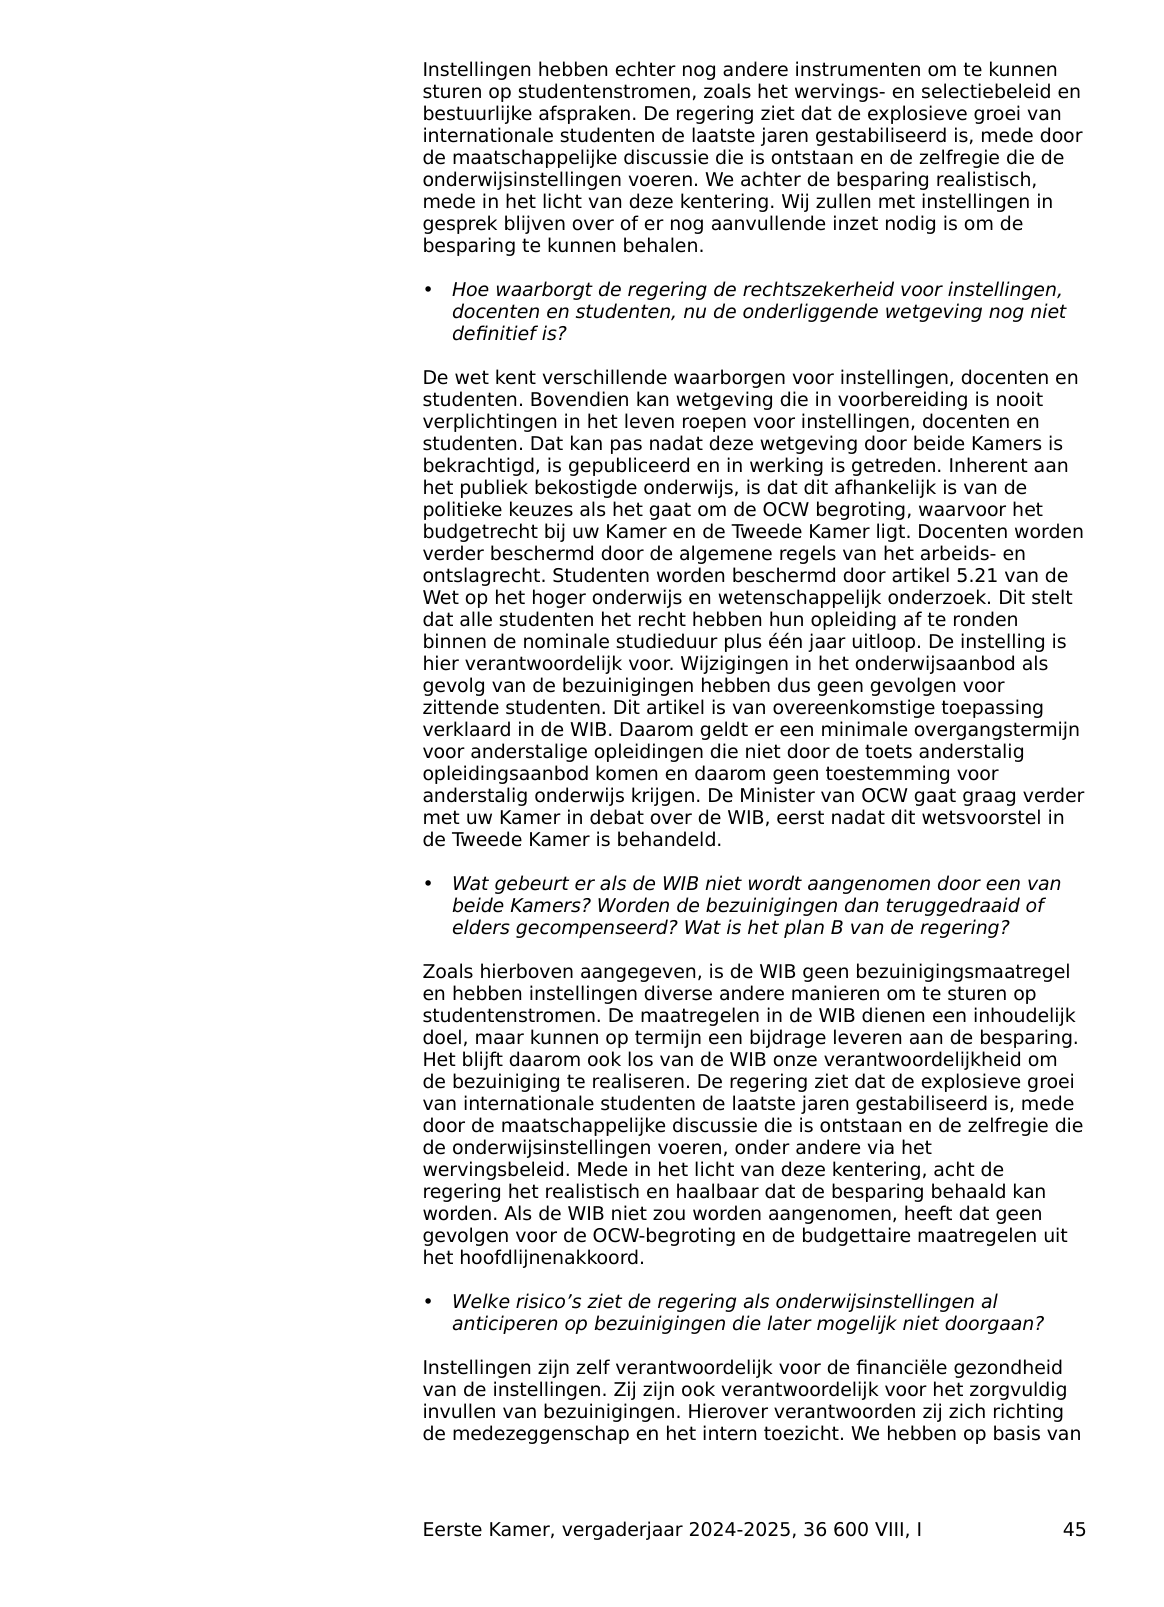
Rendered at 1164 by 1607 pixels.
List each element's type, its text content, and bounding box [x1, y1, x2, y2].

text Instellingen hebben echter nog andere instrumenten om te kunnen sturen op studentenstromen, zoals het wervings- en selectiebeleid en bestuurlijke afspraken. De regering ziet dat de explosieve groei van internationale studenten de laatste jaren gestabiliseerd is, mede door de maatschappelijke discussie die is ontstaan en de zelfregie die de onderwijsinstellingen voeren. We achter de besparing realistisch, mede in het licht van deze kentering. Wij zullen met instellingen in gesprek blijven over of er nog aanvullende inzet nodig is om de besparing te kunnen behalen. [422, 59, 1087, 257]
text De wet kent verschillende waarborgen voor instellingen, docenten en studenten. Bovendien kan wetgeving die in voorbereiding is nooit verplichtingen in het leven roepen voor instellingen, docenten en studenten. Dat kan pas nadat deze wetgeving door beide Kamers is bekrachtigd, is gepubliceerd en in werking is getreden. Inherent aan het publiek bekostigde onderwijs, is dat dit afhankelijk is van de politieke keuzes als het gaat om de OCW begroting, waarvoor het budgetrecht bij uw Kamer en de Tweede Kamer ligt. Docenten worden verder beschermd door de algemene regels van het arbeids- en ontslagrecht. Studenten worden beschermd door artikel 5.21 van de Wet op het hoger onderwijs en wetenschappelijk onderzoek. Dit stelt dat alle studenten het recht hebben hun opleiding af te ronden binnen de nominale studieduur plus één jaar uitloop. De instelling is hier verantwoordelijk voor. Wijzigingen in het onderwijsaanbod als gevolg van de bezuinigingen hebben dus geen gevolgen voor zittende studenten. Dit artikel is van overeenkomstige toepassing verklaard in de WIB. Daarom geldt er een minimale overgangstermijn voor anderstalige opleidingen die niet door de toets anderstalig opleidingsaanbod komen en daarom geen toestemming voor anderstalig onderwijs krijgen. De Minister van OCW gaat graag verder met uw Kamer in debat over de WIB, eerst nadat dit wetsvoorstel in de Tweede Kamer is behandeld. [422, 367, 1087, 851]
text • Wat gebeurt er als de WIB niet wordt aangenomen door een van beide Kamers? Worden de bezuinigingen dan teruggedraaid of elders gecompenseerd? Wat is het plan B van de regering? [422, 873, 1087, 939]
text Instellingen zijn zelf verantwoordelijk voor de financiële gezondheid van de instellingen. Zij zijn ook verantwoordelijk voor het zorgvuldig invullen van bezuinigingen. Hierover verantwoorden zij zich richting de medezeggenschap en het intern toezicht. We hebben op basis van [422, 1357, 1087, 1445]
text • Hoe waarborgt de regering de rechtszekerheid voor instellingen, docenten en studenten, nu de onderliggende wetgeving nog niet definitief is? [422, 279, 1087, 345]
text • Welke risico’s ziet de regering als onderwijsinstellingen al anticiperen op bezuinigingen die later mogelijk niet doorgaan? [422, 1291, 1087, 1335]
text Zoals hierboven aangegeven, is de WIB geen bezuinigingsmaatregel en hebben instellingen diverse andere manieren om te sturen op studentenstromen. De maatregelen in de WIB dienen een inhoudelijk doel, maar kunnen op termijn een bijdrage leveren aan de besparing. Het blijft daarom ook los van de WIB onze verantwoordelijkheid om de bezuiniging te realiseren. De regering ziet dat de explosieve groei van internationale studenten de laatste jaren gestabiliseerd is, mede door de maatschappelijke discussie die is ontstaan en de zelfregie die de onderwijsinstellingen voeren, onder andere via het wervingsbeleid. Mede in het licht van deze kentering, acht de regering het realistisch en haalbaar dat de besparing behaald kan worden. Als de WIB niet zou worden aangenomen, heeft dat geen gevolgen voor de OCW-begroting en de budgettaire maatregelen uit het hoofdlijnenakkoord. [422, 961, 1087, 1269]
